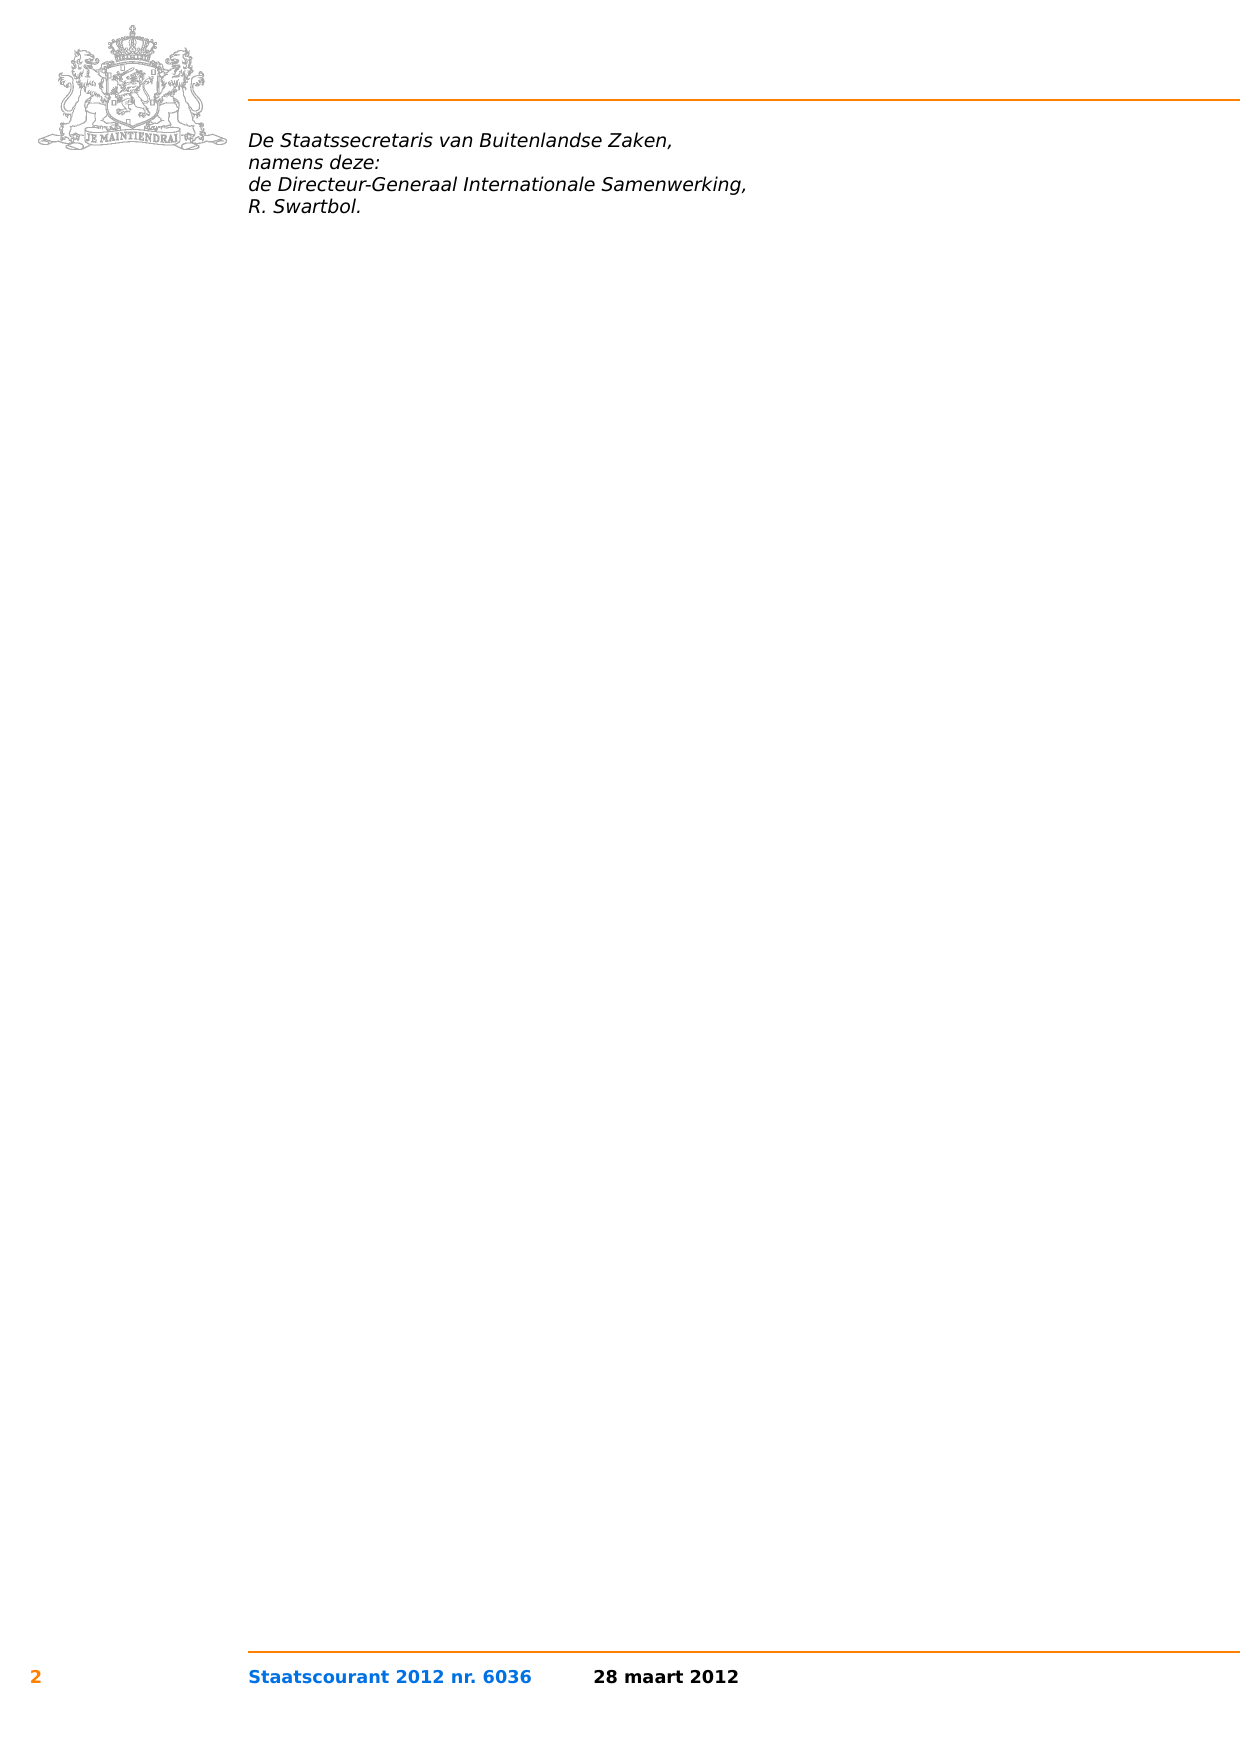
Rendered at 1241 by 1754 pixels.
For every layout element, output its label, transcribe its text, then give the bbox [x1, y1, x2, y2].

text De Staatssecretaris van Buitenlandse Zaken, namens deze: de Directeur-Generaal Internationale Samenwerking, R. Swartbol. [248, 130, 1163, 218]
picture [38, 25, 227, 150]
